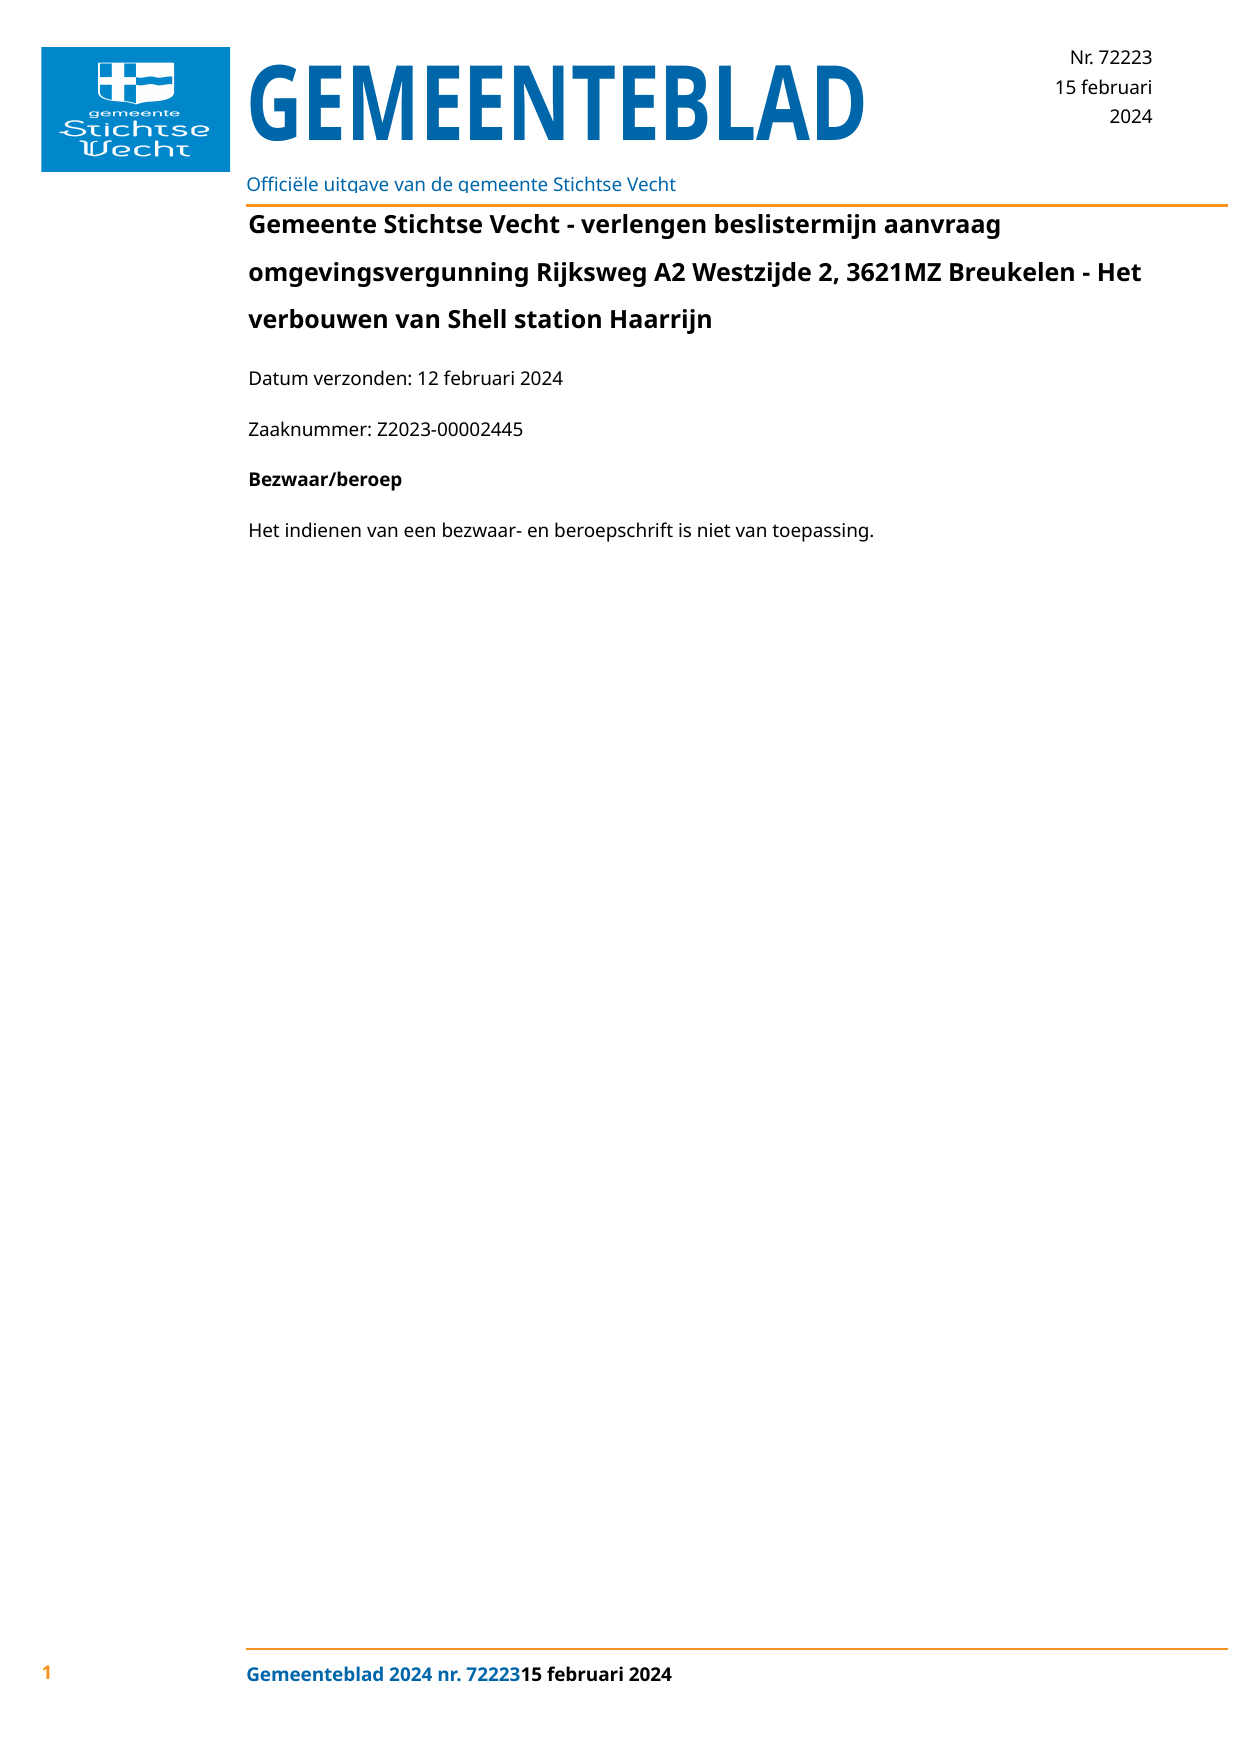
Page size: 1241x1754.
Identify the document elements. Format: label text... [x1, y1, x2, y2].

text Datum verzonden: 12 februari 2024 [248, 366, 1152, 391]
text Zaaknummer: Z2023-00002445 [248, 416, 1152, 442]
text Bezwaar/beroep [248, 466, 1152, 492]
text Het indienen van een bezwaar- en beroepschrift is niet van toepassing. [248, 517, 1152, 542]
picture [137, 63, 174, 103]
text Gemeente Stichtse Vecht - verlengen beslistermijn aanvraag omgevingsvergunning Rijksweg A2 Westzijde 2, 3621MZ Breukelen - Het verbouwen van Shell station Haarrijn [248, 207, 1152, 336]
picture [99, 63, 135, 101]
